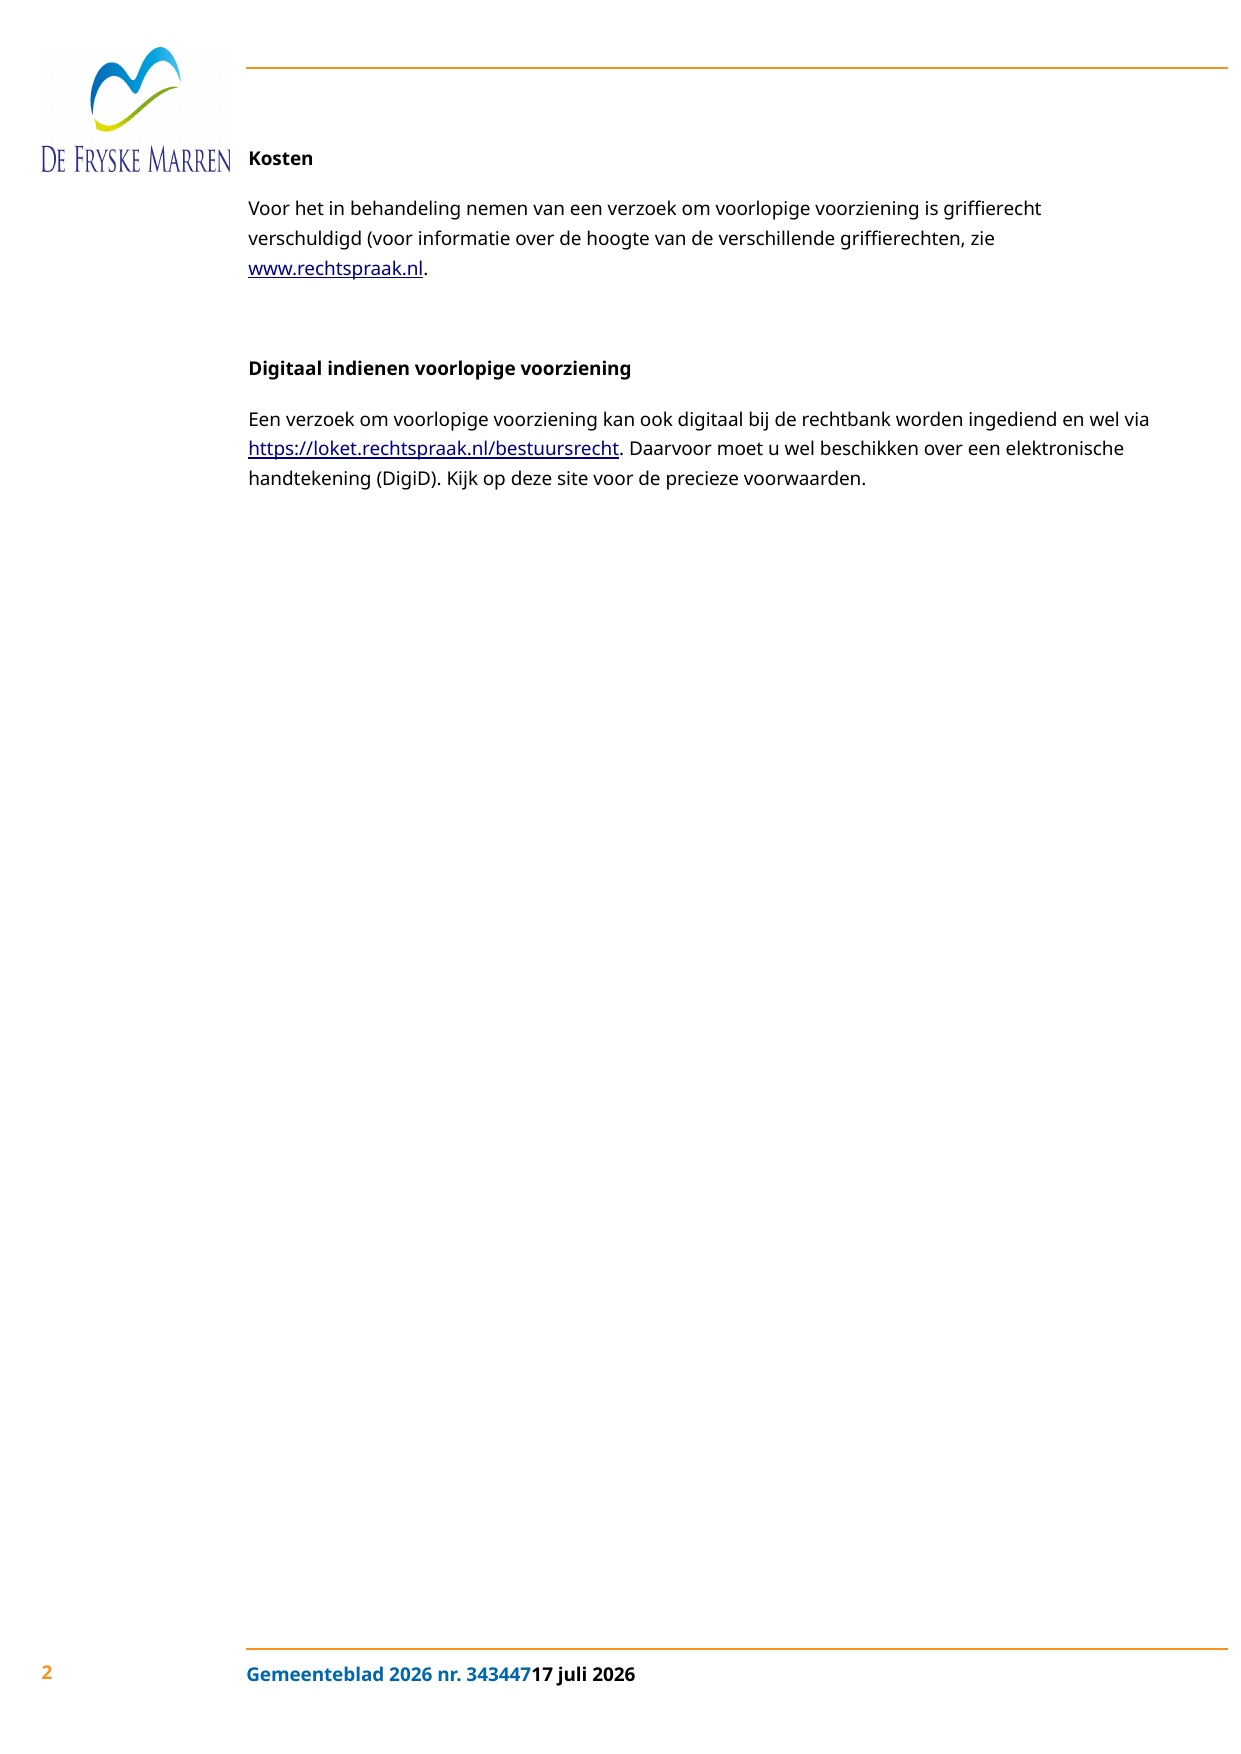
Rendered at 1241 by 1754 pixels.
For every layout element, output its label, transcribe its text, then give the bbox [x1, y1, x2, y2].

picture [41, 47, 231, 172]
text Digitaal indienen voorlopige voorziening [248, 356, 1152, 381]
text Voor het in behandeling nemen van een verzoek om voorlopige voorziening is griffierecht verschuldigd (voor informatie over de hoogte van de verschillende griffierechten, zie www.rechtspraak.nl. [248, 196, 1152, 281]
text Een verzoek om voorlopige voorziening kan ook digitaal bij de rechtbank worden ingediend en wel via https://loket.rechtspraak.nl/bestuursrecht. Daarvoor moet u wel beschikken over een elektronische handtekening (DigiD). Kijk op deze site voor de precieze voorwaarden. [248, 406, 1152, 491]
text Kosten [248, 145, 1152, 171]
